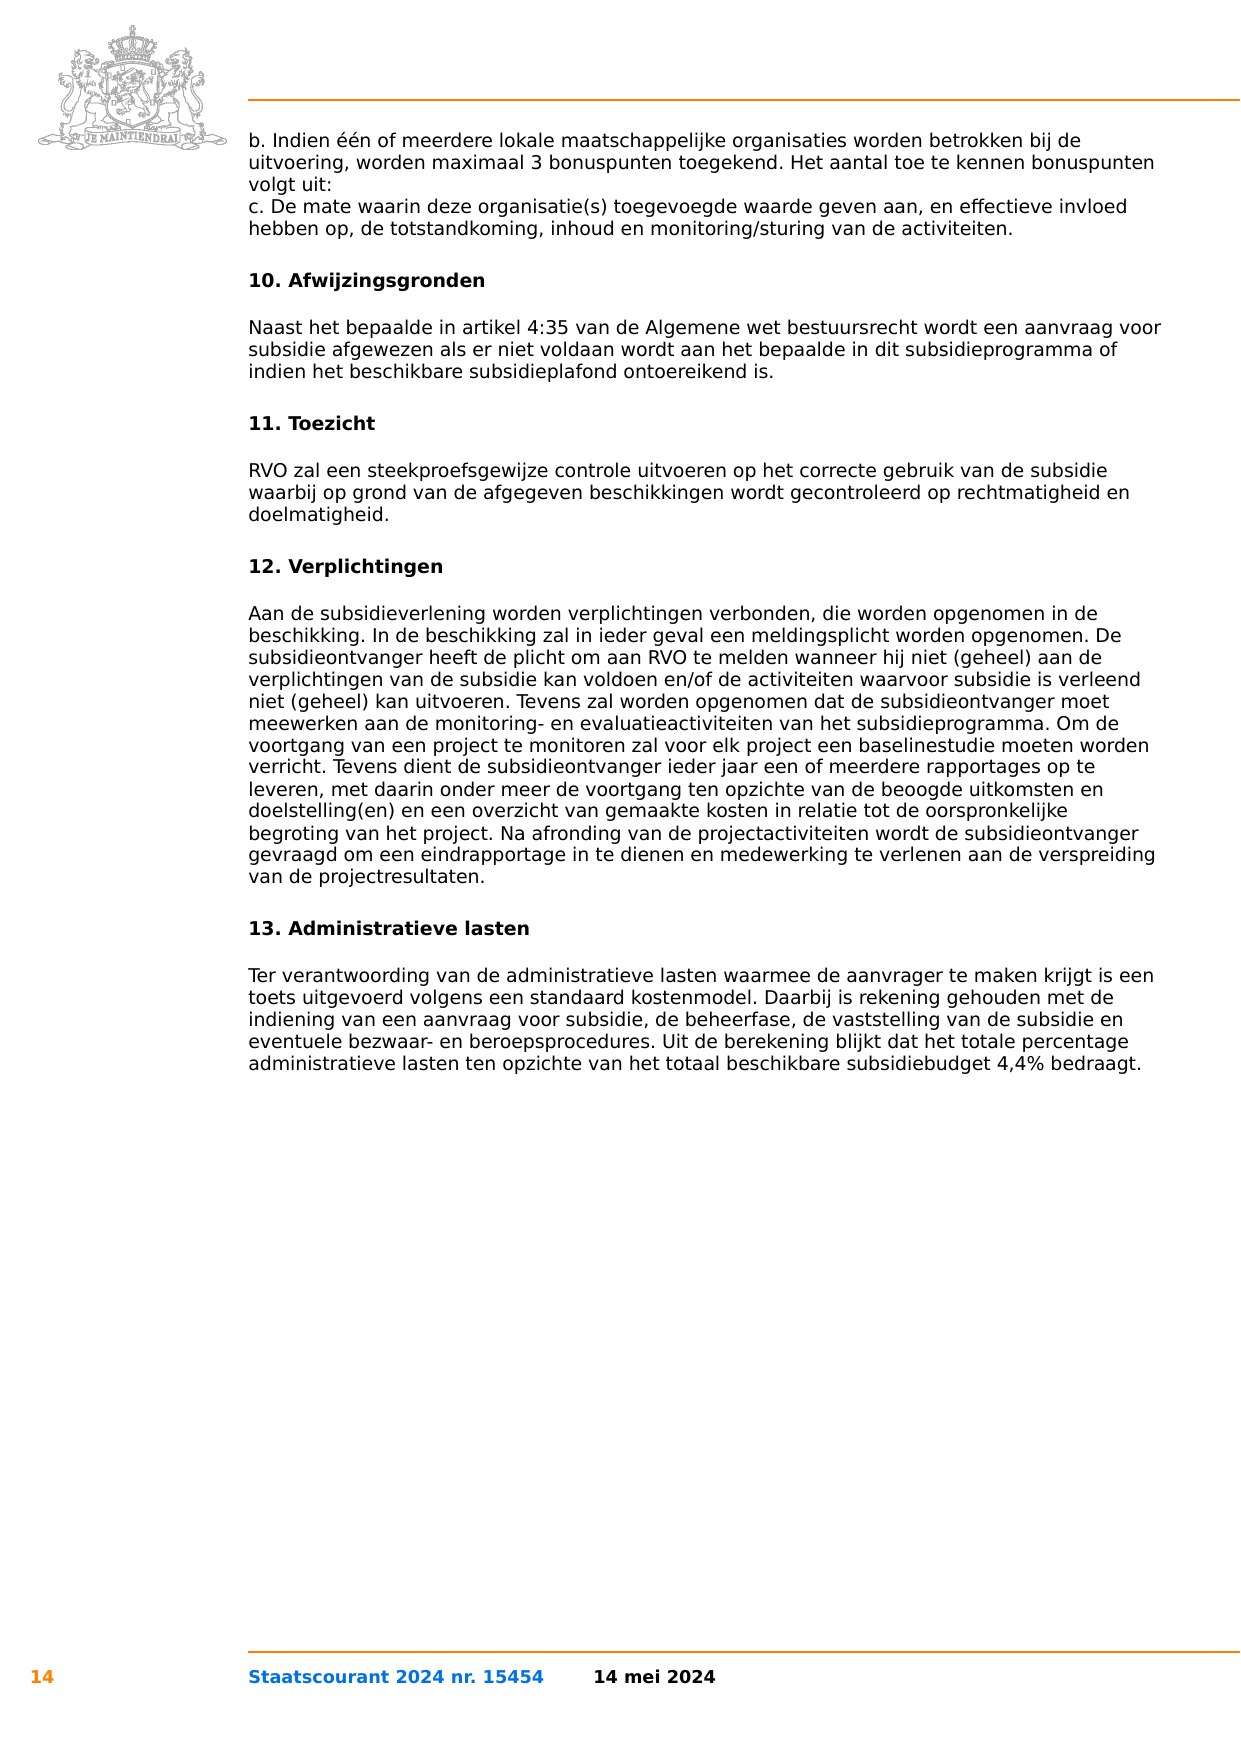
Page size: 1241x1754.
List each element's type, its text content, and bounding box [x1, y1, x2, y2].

subtitle 11. Toezicht [248, 413, 1163, 435]
text Naast het bepaalde in artikel 4:35 van de Algemene wet bestuursrecht wordt een aanvraag voor subsidie afgewezen als er niet voldaan wordt aan het bepaalde in dit subsidieprogramma of indien het beschikbare subsidieplafond ontoereikend is. [248, 317, 1163, 383]
text RVO zal een steekproefsgewijze controle uitvoeren op het correcte gebruik van de subsidie waarbij op grond van de afgegeven beschikkingen wordt gecontroleerd op rechtmatigheid en doelmatigheid. [248, 460, 1163, 526]
text b. Indien één of meerdere lokale maatschappelijke organisaties worden betrokken bij de uitvoering, worden maximaal 3 bonuspunten toegekend. Het aantal toe te kennen bonuspunten volgt uit: [248, 130, 1163, 196]
text Aan de subsidieverlening worden verplichtingen verbonden, die worden opgenomen in de beschikking. In de beschikking zal in ieder geval een meldingsplicht worden opgenomen. De subsidieontvanger heeft de plicht om aan RVO te melden wanneer hij niet (geheel) aan de verplichtingen van de subsidie kan voldoen en/of de activiteiten waarvoor subsidie is verleend niet (geheel) kan uitvoeren. Tevens zal worden opgenomen dat de subsidieontvanger moet meewerken aan de monitoring- en evaluatieactiviteiten van het subsidieprogramma. Om de voortgang van een project te monitoren zal voor elk project een baselinestudie moeten worden verricht. Tevens dient de subsidieontvanger ieder jaar een of meerdere rapportages op te leveren, met daarin onder meer de voortgang ten opzichte van de beoogde uitkomsten en doelstelling(en) en een overzicht van gemaakte kosten in relatie tot de oorspronkelijke begroting van het project. Na afronding van de projectactiviteiten wordt de subsidieontvanger gevraagd om een eindrapportage in te dienen en medewerking te verlenen aan de verspreiding van de projectresultaten. [248, 603, 1163, 888]
text c. De mate waarin deze organisatie(s) toegevoegde waarde geven aan, en effectieve invloed hebben op, de totstandkoming, inhoud en monitoring/sturing van de activiteiten. [248, 196, 1163, 240]
subtitle 12. Verplichtingen [248, 556, 1163, 578]
text Ter verantwoording van de administratieve lasten waarmee de aanvrager te maken krijgt is een toets uitgevoerd volgens een standaard kostenmodel. Daarbij is rekening gehouden met de indiening van een aanvraag voor subsidie, de beheerfase, de vaststelling van de subsidie en eventuele bezwaar- en beroepsprocedures. Uit de berekening blijkt dat het totale percentage administratieve lasten ten opzichte van het totaal beschikbare subsidiebudget 4,4% bedraagt. [248, 965, 1163, 1075]
subtitle 10. Afwijzingsgronden [248, 270, 1163, 292]
picture [38, 25, 227, 150]
subtitle 13. Administratieve lasten [248, 918, 1163, 940]
